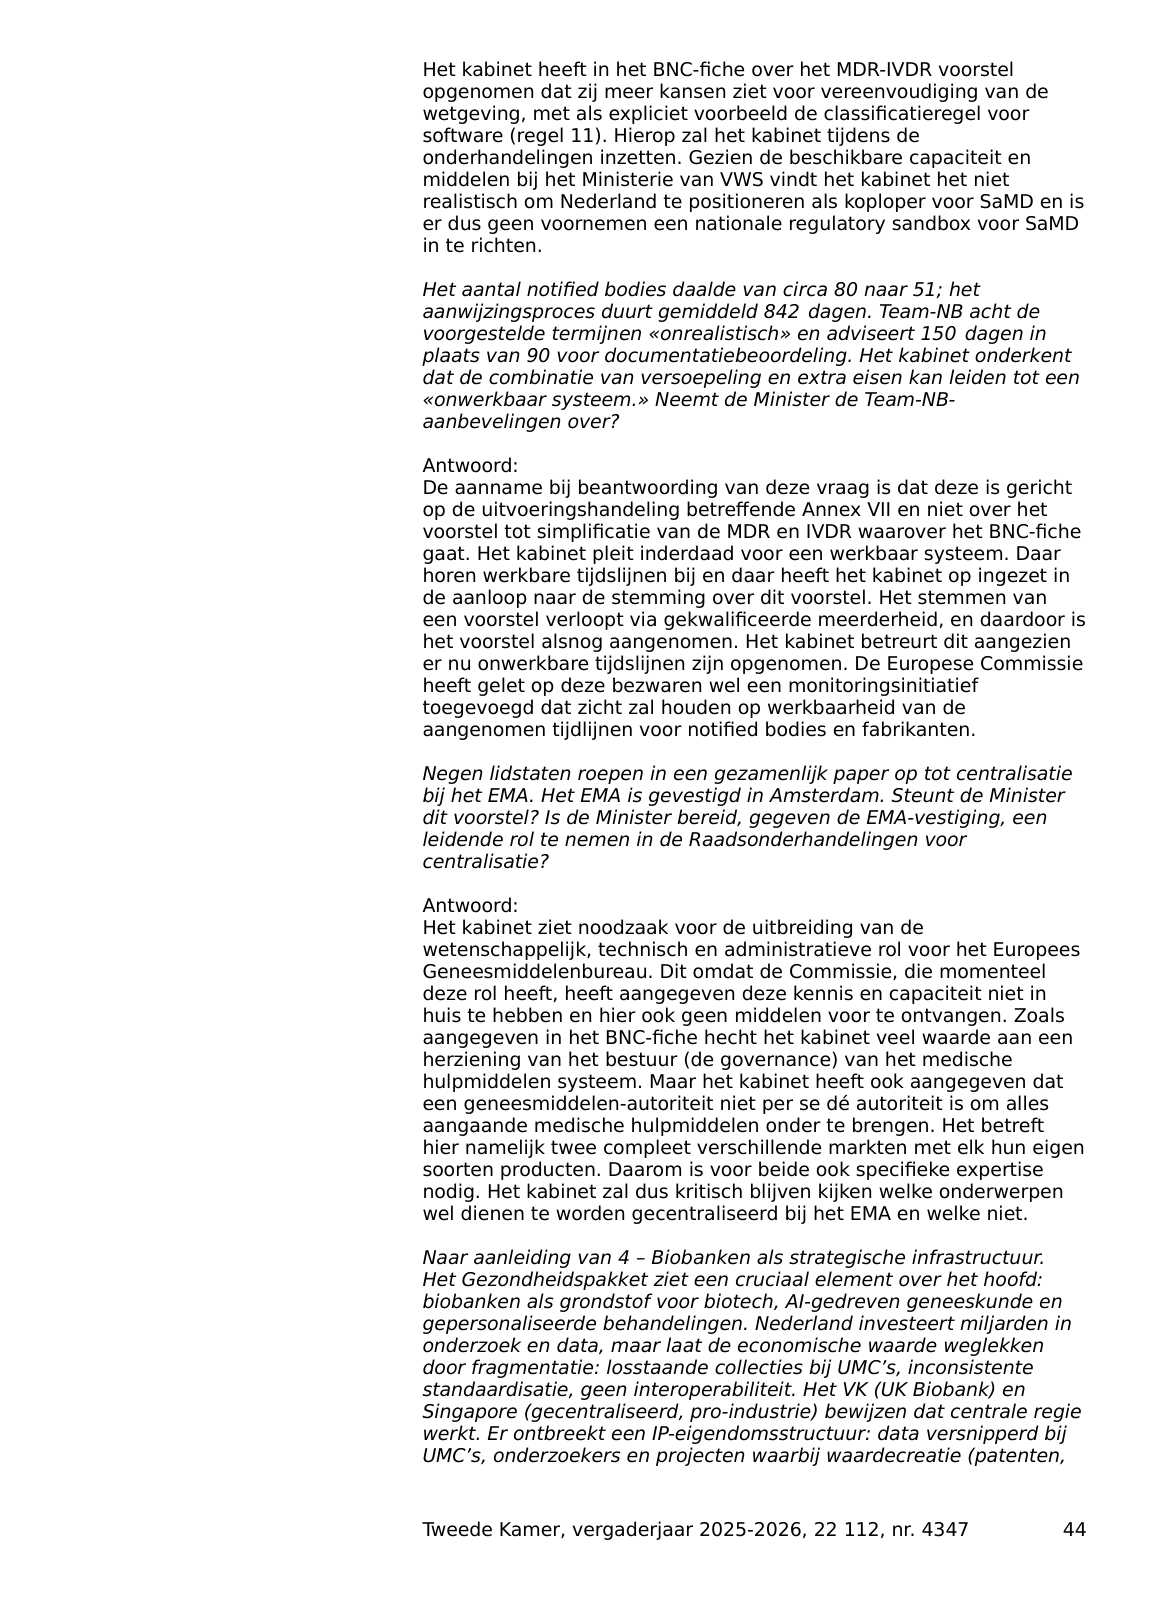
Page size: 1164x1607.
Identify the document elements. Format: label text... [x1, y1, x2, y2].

text Negen lidstaten roepen in een gezamenlijk paper op tot centralisatie bij het EMA. Het EMA is gevestigd in Amsterdam. Steunt de Minister dit voorstel? Is de Minister bereid, gegeven de EMA-vestiging, een leidende rol te nemen in de Raadsonderhandelingen voor centralisatie? [422, 763, 1087, 873]
text Het aantal notified bodies daalde van circa 80 naar 51; het aanwijzingsproces duurt gemiddeld 842 dagen. Team-NB acht de voorgestelde termijnen «onrealistisch» en adviseert 150 dagen in plaats van 90 voor documentatiebeoordeling. Het kabinet onderkent dat de combinatie van versoepeling en extra eisen kan leiden tot een «onwerkbaar systeem.» Neemt de Minister de Team-NB-aanbevelingen over? [422, 279, 1087, 433]
text Antwoord: [422, 455, 1087, 477]
text De aanname bij beantwoording van deze vraag is dat deze is gericht op de uitvoeringshandeling betreffende Annex VII en niet over het voorstel tot simplificatie van de MDR en IVDR waarover het BNC-fiche gaat. Het kabinet pleit inderdaad voor een werkbaar systeem. Daar horen werkbare tijdslijnen bij en daar heeft het kabinet op ingezet in de aanloop naar de stemming over dit voorstel. Het stemmen van een voorstel verloopt via gekwalificeerde meerderheid, en daardoor is het voorstel alsnog aangenomen. Het kabinet betreurt dit aangezien er nu onwerkbare tijdslijnen zijn opgenomen. De Europese Commissie heeft gelet op deze bezwaren wel een monitoringsinitiatief toegevoegd dat zicht zal houden op werkbaarheid van de aangenomen tijdlijnen voor notified bodies en fabrikanten. [422, 477, 1087, 741]
text Het kabinet ziet noodzaak voor de uitbreiding van de wetenschappelijk, technisch en administratieve rol voor het Europees Geneesmiddelenbureau. Dit omdat de Commissie, die momenteel deze rol heeft, heeft aangegeven deze kennis en capaciteit niet in huis te hebben en hier ook geen middelen voor te ontvangen. Zoals aangegeven in het BNC-fiche hecht het kabinet veel waarde aan een herziening van het bestuur (de governance) van het medische hulpmiddelen systeem. Maar het kabinet heeft ook aangegeven dat een geneesmiddelen-autoriteit niet per se dé autoriteit is om alles aangaande medische hulpmiddelen onder te brengen. Het betreft hier namelijk twee compleet verschillende markten met elk hun eigen soorten producten. Daarom is voor beide ook specifieke expertise nodig. Het kabinet zal dus kritisch blijven kijken welke onderwerpen wel dienen te worden gecentraliseerd bij het EMA en welke niet. [422, 917, 1087, 1225]
text Het kabinet heeft in het BNC-fiche over het MDR-IVDR voorstel opgenomen dat zij meer kansen ziet voor vereenvoudiging van de wetgeving, met als expliciet voorbeeld de classificatieregel voor software (regel 11). Hierop zal het kabinet tijdens de onderhandelingen inzetten. Gezien de beschikbare capaciteit en middelen bij het Ministerie van VWS vindt het kabinet het niet realistisch om Nederland te positioneren als koploper voor SaMD en is er dus geen voornemen een nationale regulatory sandbox voor SaMD in te richten. [422, 59, 1087, 257]
text Naar aanleiding van 4 – Biobanken als strategische infrastructuur. Het Gezondheidspakket ziet een cruciaal element over het hoofd: biobanken als grondstof voor biotech, AI-gedreven geneeskunde en gepersonaliseerde behandelingen. Nederland investeert miljarden in onderzoek en data, maar laat de economische waarde weglekken door fragmentatie: losstaande collecties bij UMC’s, inconsistente standaardisatie, geen interoperabiliteit. Het VK (UK Biobank) en Singapore (gecentraliseerd, pro-industrie) bewijzen dat centrale regie werkt. Er ontbreekt een IP-eigendomsstructuur: data versnipperd bij UMC’s, onderzoekers en projecten waarbij waardecreatie (patenten, [422, 1247, 1087, 1467]
text Antwoord: [422, 895, 1087, 917]
